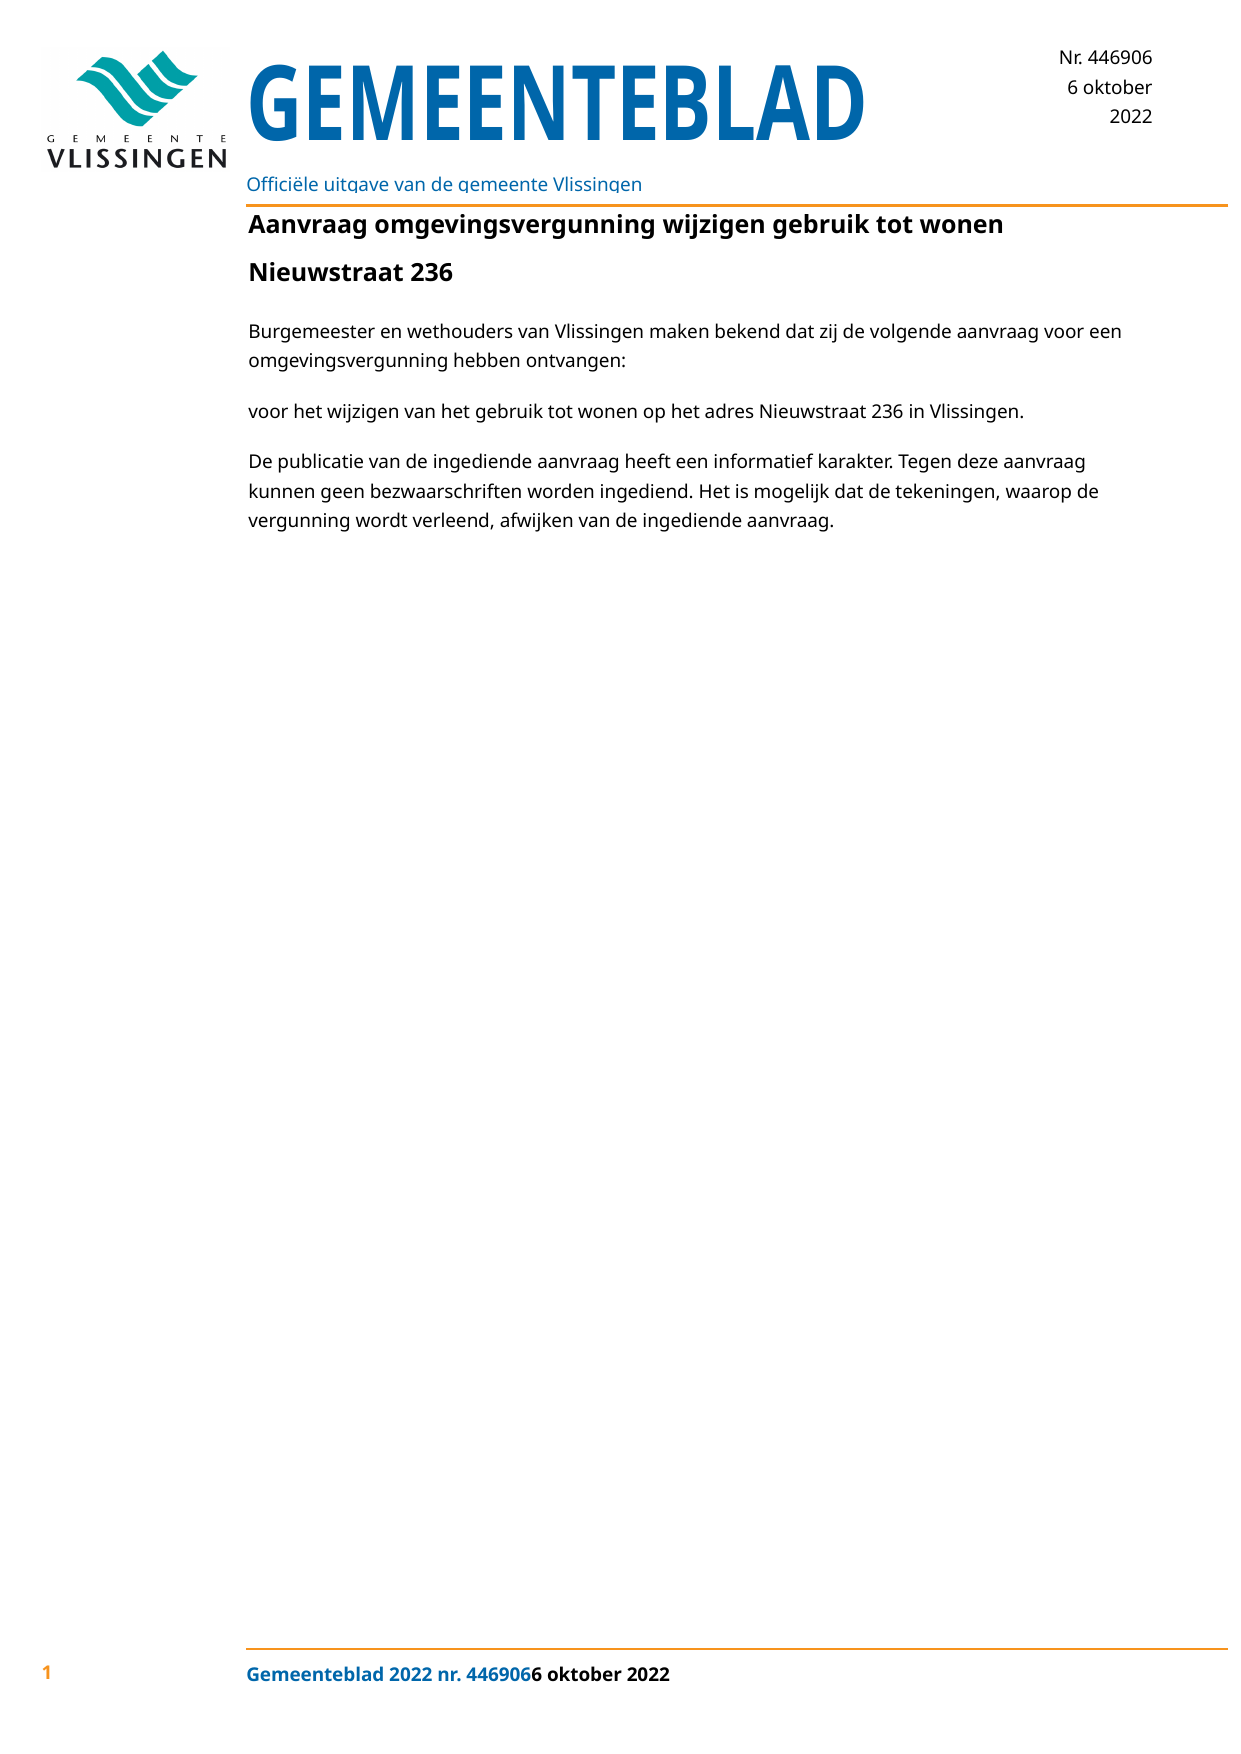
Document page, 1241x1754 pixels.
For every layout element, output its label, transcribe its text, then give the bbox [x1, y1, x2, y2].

text De publicatie van de ingediende aanvraag heeft een informatief karakter. Tegen deze aanvraag kunnen geen bezwaarschriften worden ingediend. Het is mogelijk dat de tekeningen, waarop de vergunning wordt verleend, afwijken van de ingediende aanvraag. [248, 448, 1152, 533]
text Burgemeester en wethouders van Vlissingen maken bekend dat zij de volgende aanvraag voor een omgevingsvergunning hebben ontvangen: [248, 318, 1152, 373]
text Aanvraag omgevingsvergunning wijzigen gebruik tot wonen Nieuwstraat 236 [248, 207, 1152, 288]
text voor het wijzigen van het gebruik tot wonen op het adres Nieuwstraat 236 in Vlissingen. [248, 398, 1152, 424]
picture [41, 47, 231, 172]
